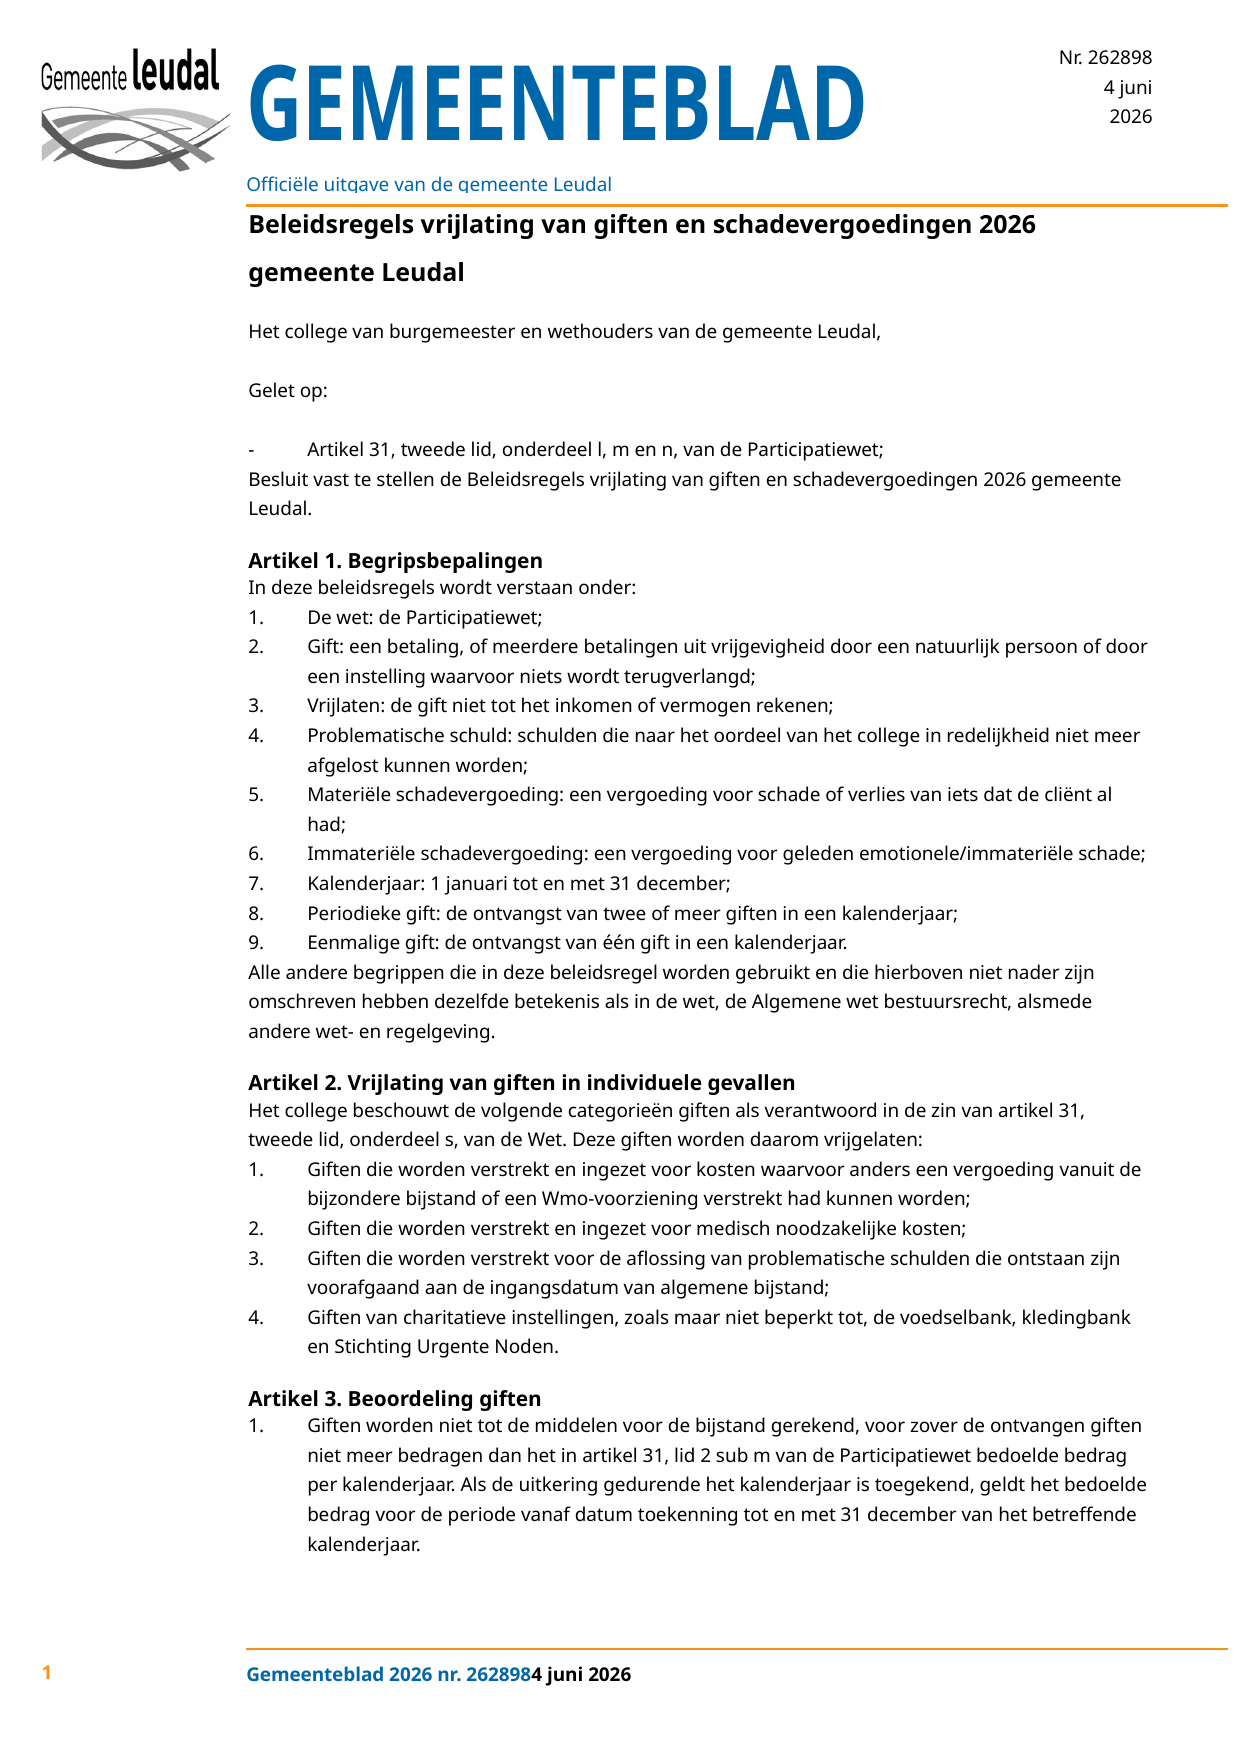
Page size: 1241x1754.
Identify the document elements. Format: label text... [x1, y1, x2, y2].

text Gelet op: [248, 377, 1152, 403]
list Problematische schuld: schulden die naar het oordeel van het college in redelijkheid niet meer afgelost kunnen worden; [248, 722, 1152, 777]
text Besluit vast te stellen de Beleidsregels vrijlating van giften en schadevergoedingen 2026 gemeente Leudal. [248, 466, 1152, 521]
list Vrijlaten: de gift niet tot het inkomen of vermogen rekenen; [248, 693, 1152, 718]
list Kalenderjaar: 1 januari tot en met 31 december; [248, 870, 1152, 896]
text Artikel 3. Beoordeling giften [248, 1384, 1152, 1412]
list Eenmalige gift: de ontvangst van één gift in een kalenderjaar. [248, 929, 1152, 955]
list Materiële schadevergoeding: een vergoeding voor schade of verlies van iets dat de cliënt al had; [248, 781, 1152, 837]
list Giften die worden verstrekt voor de aflossing van problematische schulden die ontstaan zijn voorafgaand aan de ingangsdatum van algemene bijstand; [248, 1245, 1152, 1300]
text Het college beschouwt de volgende categorieën giften als verantwoord in de zin van artikel 31, tweede lid, onderdeel s, van de Wet. Deze giften worden daarom vrijgelaten: [248, 1097, 1152, 1152]
picture [41, 47, 231, 172]
list Giften die worden verstrekt en ingezet voor medisch noodzakelijke kosten; [248, 1215, 1152, 1241]
text Artikel 1. Begripsbepalingen [248, 546, 1152, 574]
text In deze beleidsregels wordt verstaan onder: [248, 574, 1152, 600]
list Giften van charitatieve instellingen, zoals maar niet beperkt tot, de voedselbank, kledingbank en Stichting Urgente Noden. [248, 1304, 1152, 1359]
list Periodieke gift: de ontvangst van twee of meer giften in een kalenderjaar; [248, 900, 1152, 925]
text Beleidsregels vrijlating van giften en schadevergoedingen 2026 gemeente Leudal [248, 207, 1152, 288]
text Artikel 2. Vrijlating van giften in individuele gevallen [248, 1068, 1152, 1097]
list Giften die worden verstrekt en ingezet voor kosten waarvoor anders een vergoeding vanuit de bijzondere bijstand of een Wmo-voorziening verstrekt had kunnen worden; [248, 1156, 1152, 1211]
text Alle andere begrippen die in deze beleidsregel worden gebruikt en die hierboven niet nader zijn omschreven hebben dezelfde betekenis als in de wet, de Algemene wet bestuursrecht, alsmede andere wet- en regelgeving. [248, 959, 1152, 1044]
list Immateriële schadevergoeding: een vergoeding voor geleden emotionele/immateriële schade; [248, 841, 1152, 866]
list Giften worden niet tot de middelen voor de bijstand gerekend, voor zover de ontvangen giften niet meer bedragen dan het in artikel 31, lid 2 sub m van de Participatiewet bedoelde bedrag per kalenderjaar. Als de uitkering gedurende het kalenderjaar is toegekend, geldt het bedoelde bedrag voor de periode vanaf datum toekenning tot en met 31 december van het betreffende kalenderjaar. [248, 1412, 1152, 1556]
text Het college van burgemeester en wethouders van de gemeente Leudal, [248, 318, 1152, 344]
list De wet: de Participatiewet; [248, 604, 1152, 629]
list Gift: een betaling, of meerdere betalingen uit vrijgevigheid door een natuurlijk persoon of door een instelling waarvoor niets wordt terugverlangd; [248, 633, 1152, 689]
list Artikel 31, tweede lid, onderdeel l, m en n, van de Participatiewet; [248, 436, 1152, 462]
